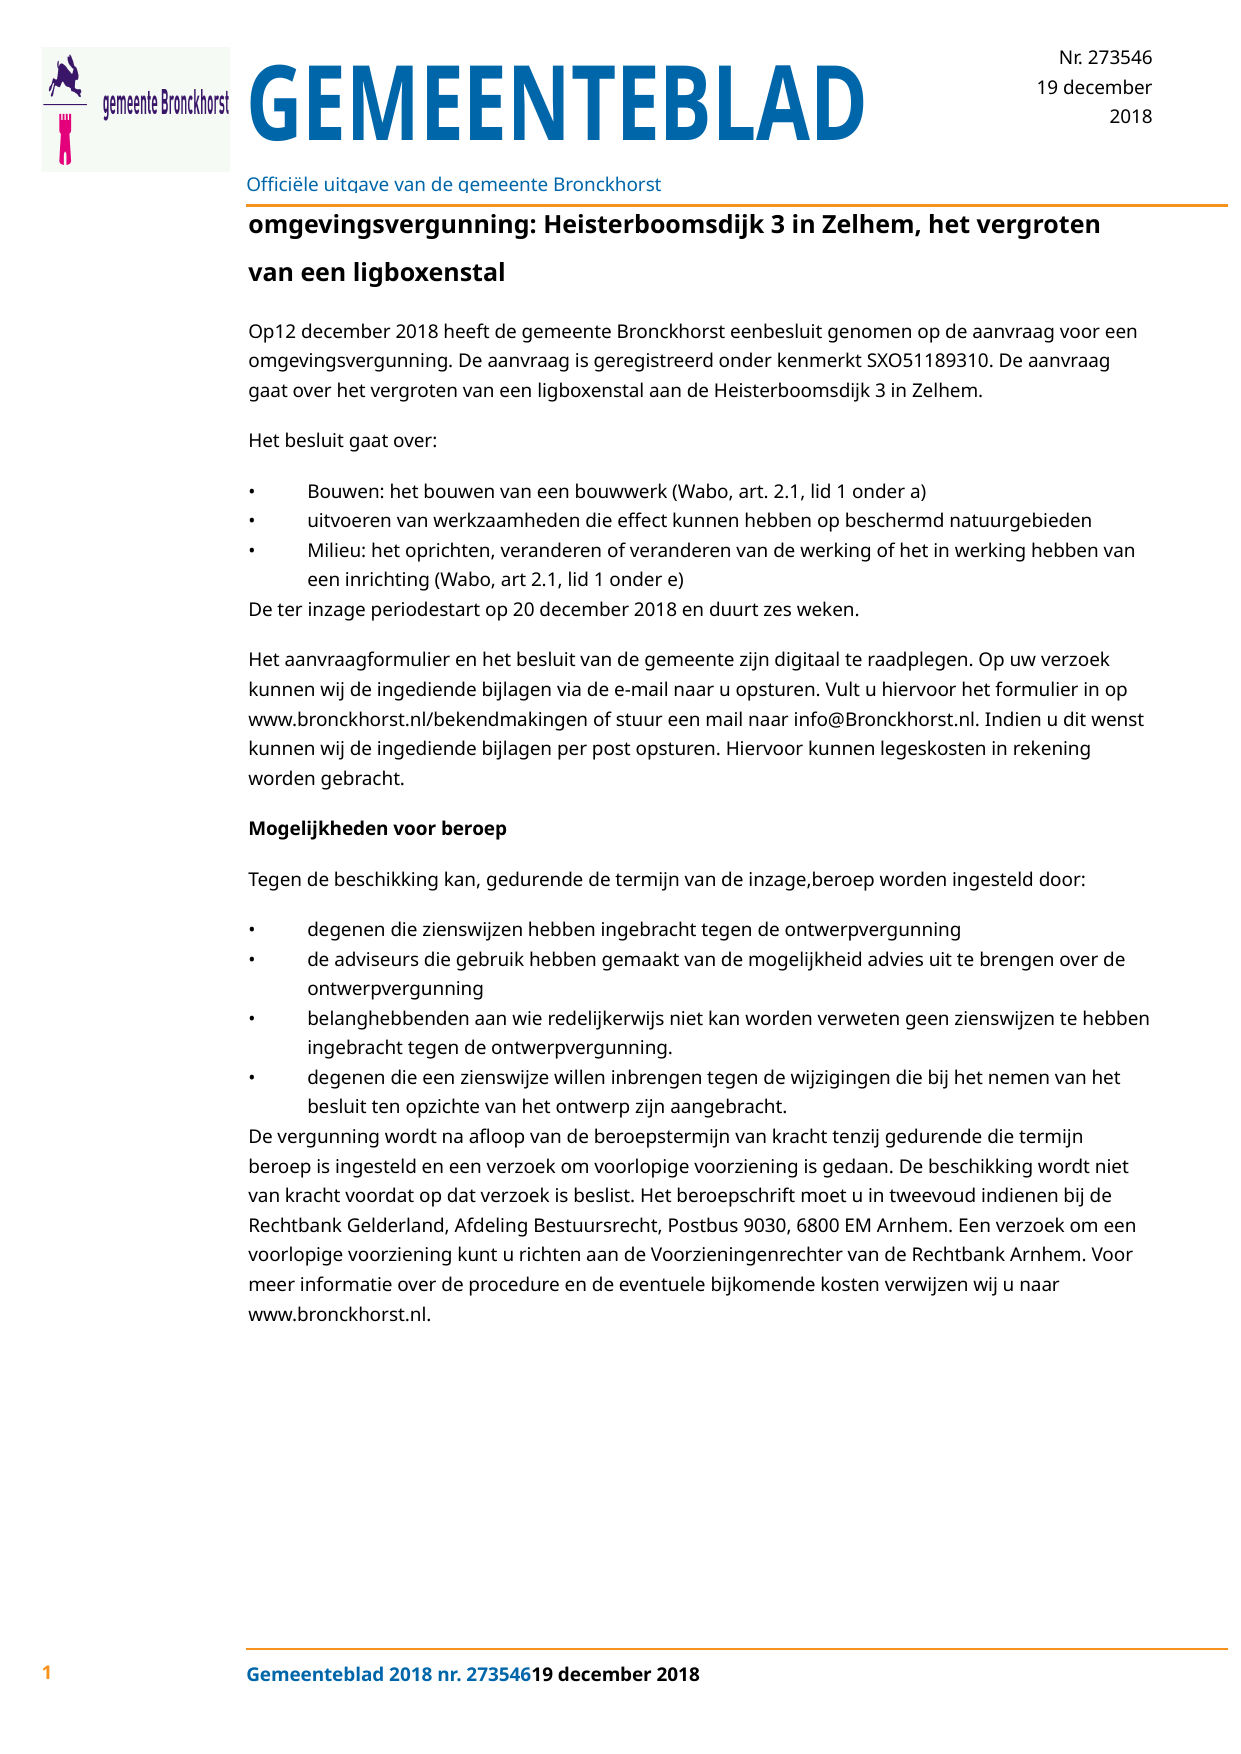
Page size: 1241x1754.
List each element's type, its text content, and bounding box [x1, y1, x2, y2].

text De vergunning wordt na afloop van de beroepstermijn van kracht tenzij gedurende die termijn beroep is ingesteld en een verzoek om voorlopige voorziening is gedaan. De beschikking wordt niet van kracht voordat op dat verzoek is beslist. Het beroepschrift moet u in tweevoud indienen bij de Rechtbank Gelderland, Afdeling Bestuursrecht, Postbus 9030, 6800 EM Arnhem. Een verzoek om een voorlopige voorziening kunt u richten aan de Voorzieningenrechter van de Rechtbank Arnhem. Voor meer informatie over de procedure en de eventuele bijkomende kosten verwijzen wij u naar www.bronckhorst.nl. [248, 1123, 1152, 1327]
text Het aanvraagformulier en het besluit van de gemeente zijn digitaal te raadplegen. Op uw verzoek kunnen wij de ingediende bijlagen via de e-mail naar u opsturen. Vult u hiervoor het formulier in op www.bronckhorst.nl/bekendmakingen of stuur een mail naar info@Bronckhorst.nl. Indien u dit wenst kunnen wij de ingediende bijlagen per post opsturen. Hiervoor kunnen legeskosten in rekening worden gebracht. [248, 647, 1152, 791]
list degenen die een zienswijze willen inbrengen tegen de wijzigingen die bij het nemen van het besluit ten opzichte van het ontwerp zijn aangebracht. [248, 1064, 1152, 1119]
list belanghebbenden aan wie redelijkerwijs niet kan worden verweten geen zienswijzen te hebben ingebracht tegen de ontwerpvergunning. [248, 1005, 1152, 1060]
text Tegen de beschikking kan, gedurende de termijn van de inzage,beroep worden ingesteld door: [248, 866, 1152, 892]
text Het besluit gaat over: [248, 427, 1152, 453]
picture [41, 47, 231, 172]
text omgevingsvergunning: Heisterboomsdijk 3 in Zelhem, het vergroten van een ligboxenstal [248, 207, 1152, 288]
list degenen die zienswijzen hebben ingebracht tegen de ontwerpvergunning [248, 916, 1152, 942]
text De ter inzage periodestart op 20 december 2018 en duurt zes weken. [248, 596, 1152, 622]
list de adviseurs die gebruik hebben gemaakt van de mogelijkheid advies uit te brengen over de ontwerpvergunning [248, 946, 1152, 1001]
list Bouwen: het bouwen van een bouwwerk (Wabo, art. 2.1, lid 1 onder a) [248, 478, 1152, 504]
list uitvoeren van werkzaamheden die effect kunnen hebben op beschermd natuurgebieden [248, 507, 1152, 533]
list Milieu: het oprichten, veranderen of veranderen van de werking of het in werking hebben van een inrichting (Wabo, art 2.1, lid 1 onder e) [248, 537, 1152, 592]
text Op12 december 2018 heeft de gemeente Bronckhorst eenbesluit genomen op de aanvraag voor een omgevingsvergunning. De aanvraag is geregistreerd onder kenmerkt SXO51189310. De aanvraag gaat over het vergroten van een ligboxenstal aan de Heisterboomsdijk 3 in Zelhem. [248, 318, 1152, 403]
text Mogelijkheden voor beroep [248, 815, 1152, 841]
